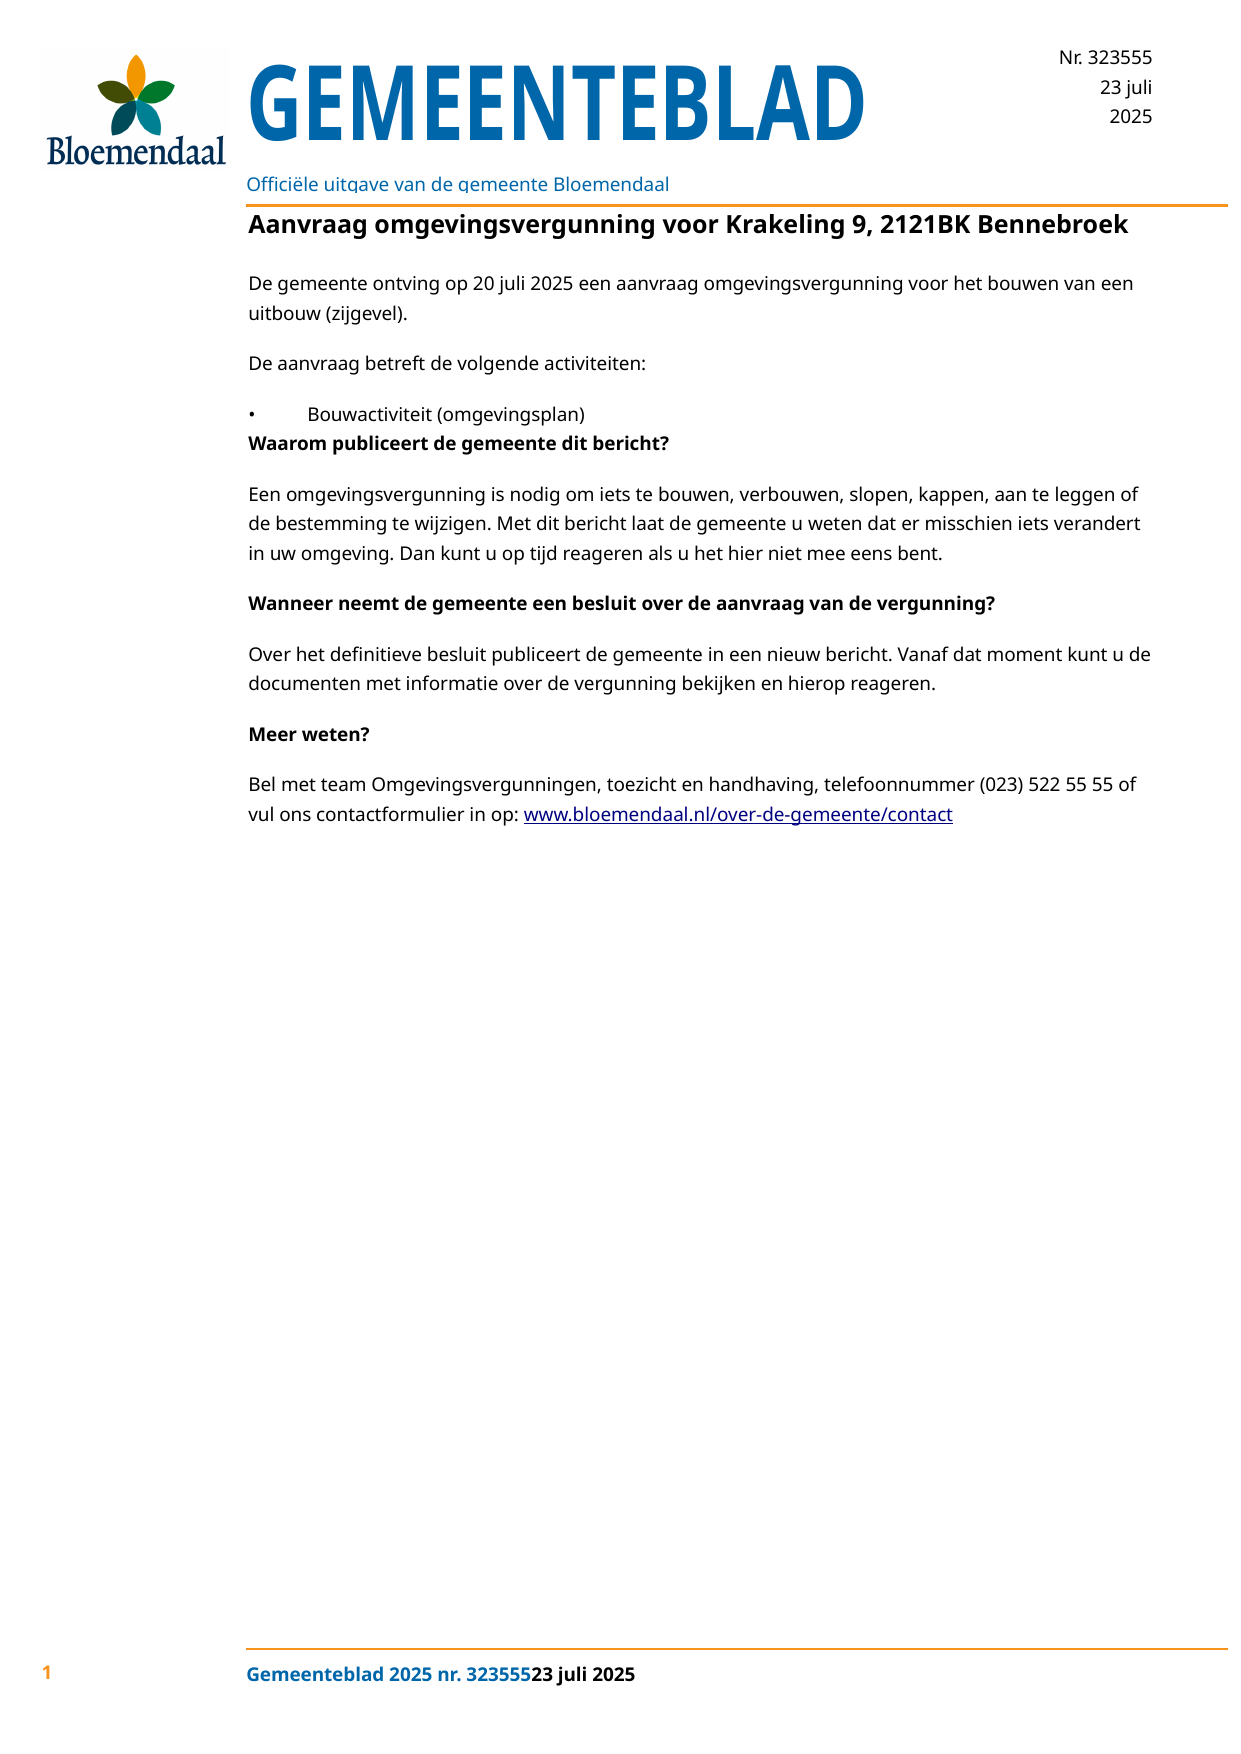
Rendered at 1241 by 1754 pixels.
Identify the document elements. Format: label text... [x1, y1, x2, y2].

picture [41, 47, 231, 172]
text Waarom publiceert de gemeente dit bericht? [248, 430, 1152, 456]
text Wanneer neemt de gemeente een besluit over de aanvraag van de vergunning? [248, 590, 1152, 616]
list Bouwactiviteit (omgevingsplan) [248, 401, 1152, 426]
text Een omgevingsvergunning is nodig om iets te bouwen, verbouwen, slopen, kappen, aan te leggen of de bestemming te wijzigen. Met dit bericht laat de gemeente u weten dat er misschien iets verandert in uw omgeving. Dan kunt u op tijd reageren als u het hier niet mee eens bent. [248, 481, 1152, 566]
text Aanvraag omgevingsvergunning voor Krakeling 9, 2121BK Bennebroek [248, 207, 1152, 241]
text Over het definitieve besluit publiceert de gemeente in een nieuw bericht. Vanaf dat moment kunt u de documenten met informatie over de vergunning bekijken en hierop reageren. [248, 641, 1152, 696]
text Bel met team Omgevingsvergunningen, toezicht en handhaving, telefoonnummer (023) 522 55 55 of vul ons contactformulier in op: www.bloemendaal.nl/over-de-gemeente/contact [248, 771, 1152, 826]
text Meer weten? [248, 721, 1152, 746]
text De gemeente ontving op 20 juli 2025 een aanvraag omgevingsvergunning voor het bouwen van een uitbouw (zijgevel). [248, 270, 1152, 326]
text De aanvraag betreft de volgende activiteiten: [248, 350, 1152, 376]
